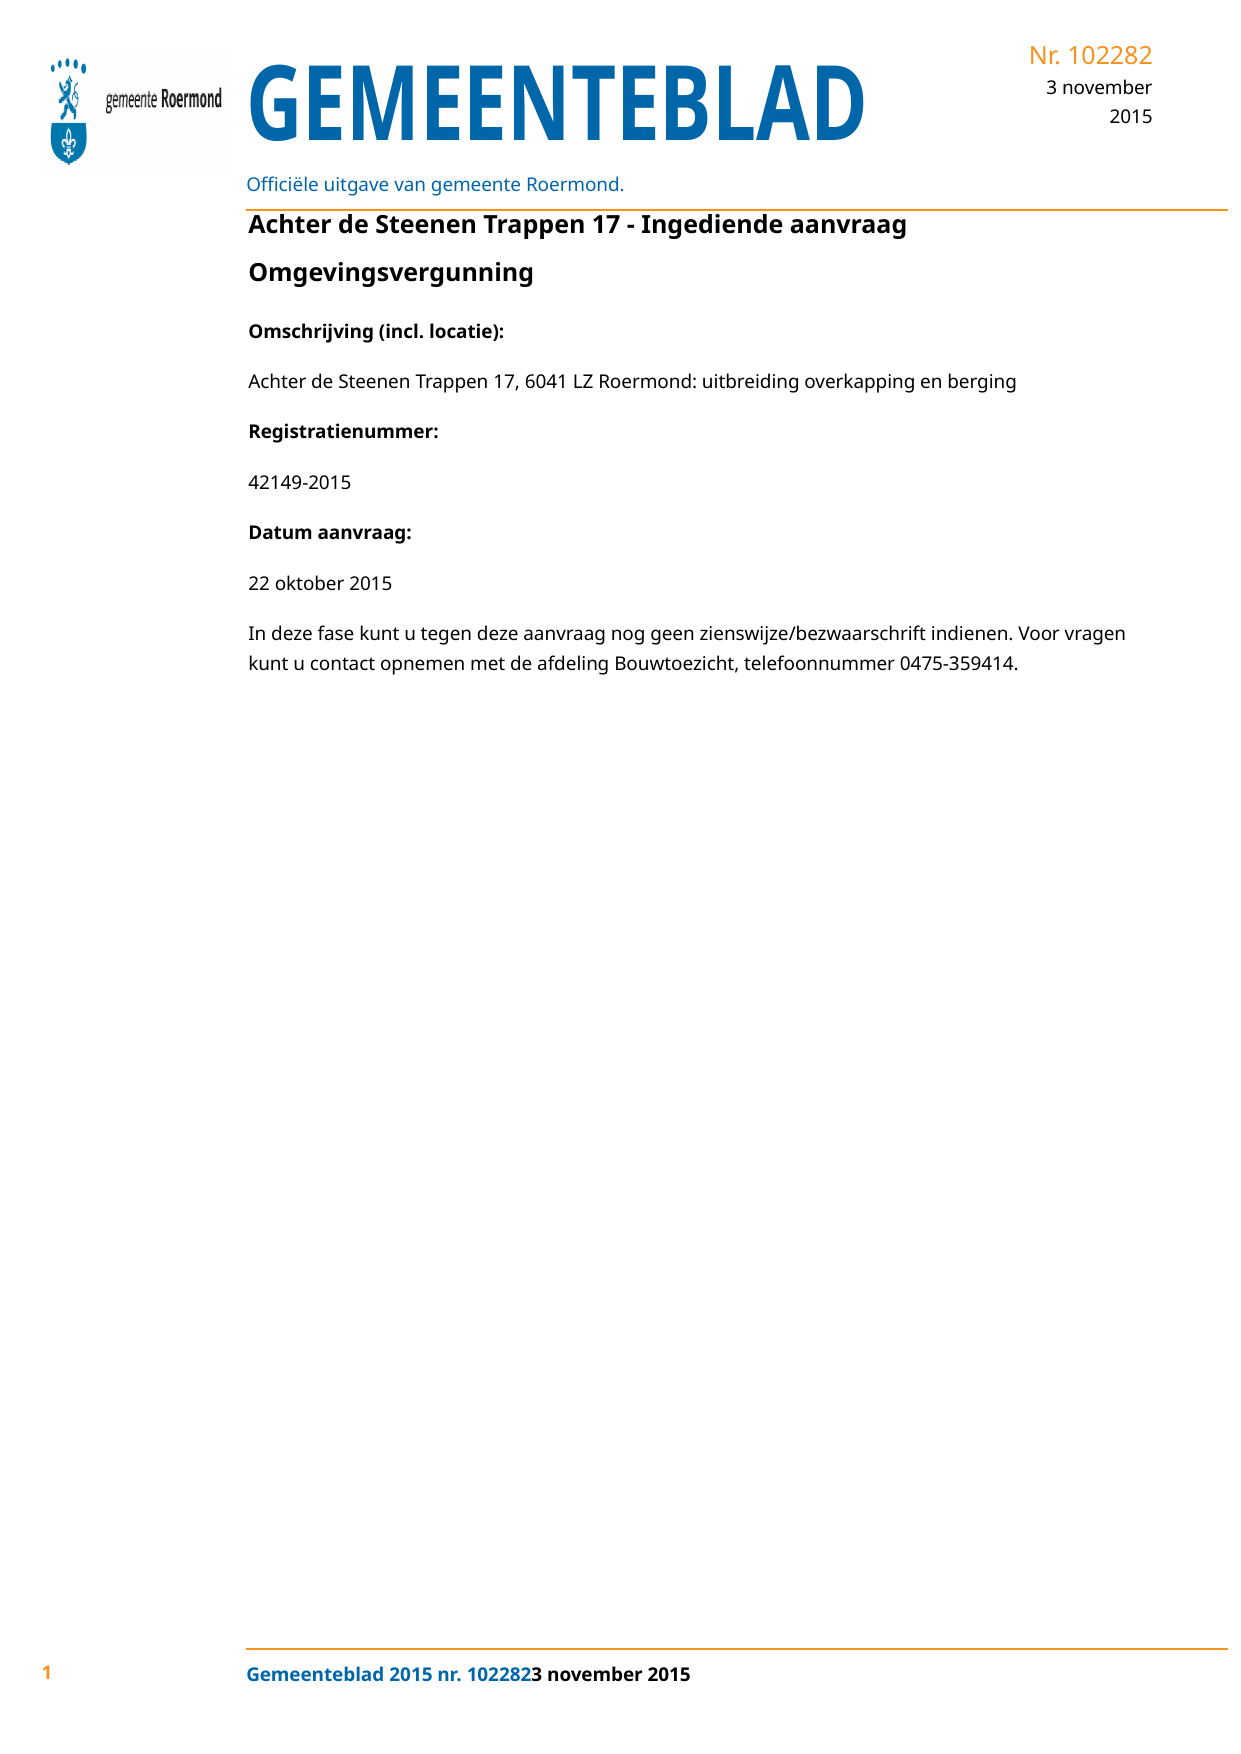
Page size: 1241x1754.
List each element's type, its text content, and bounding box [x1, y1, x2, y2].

text 42149-2015 [248, 469, 1152, 495]
text Datum aanvraag: [248, 519, 1152, 545]
text Achter de Steenen Trappen 17 - Ingediende aanvraag Omgevingsvergunning [248, 211, 1152, 288]
text Achter de Steenen Trappen 17, 6041 LZ Roermond: uitbreiding overkapping en berging [248, 368, 1152, 394]
picture [41, 47, 231, 172]
text Omschrijving (incl. locatie): [248, 318, 1152, 344]
text 22 oktober 2015 [248, 570, 1152, 596]
text In deze fase kunt u tegen deze aanvraag nog geen zienswijze/bezwaarschrift indienen. Voor vragen kunt u contact opnemen met de afdeling Bouwtoezicht, telefoonnummer 0475-359414. [248, 620, 1152, 676]
text Registratienummer: [248, 419, 1152, 444]
